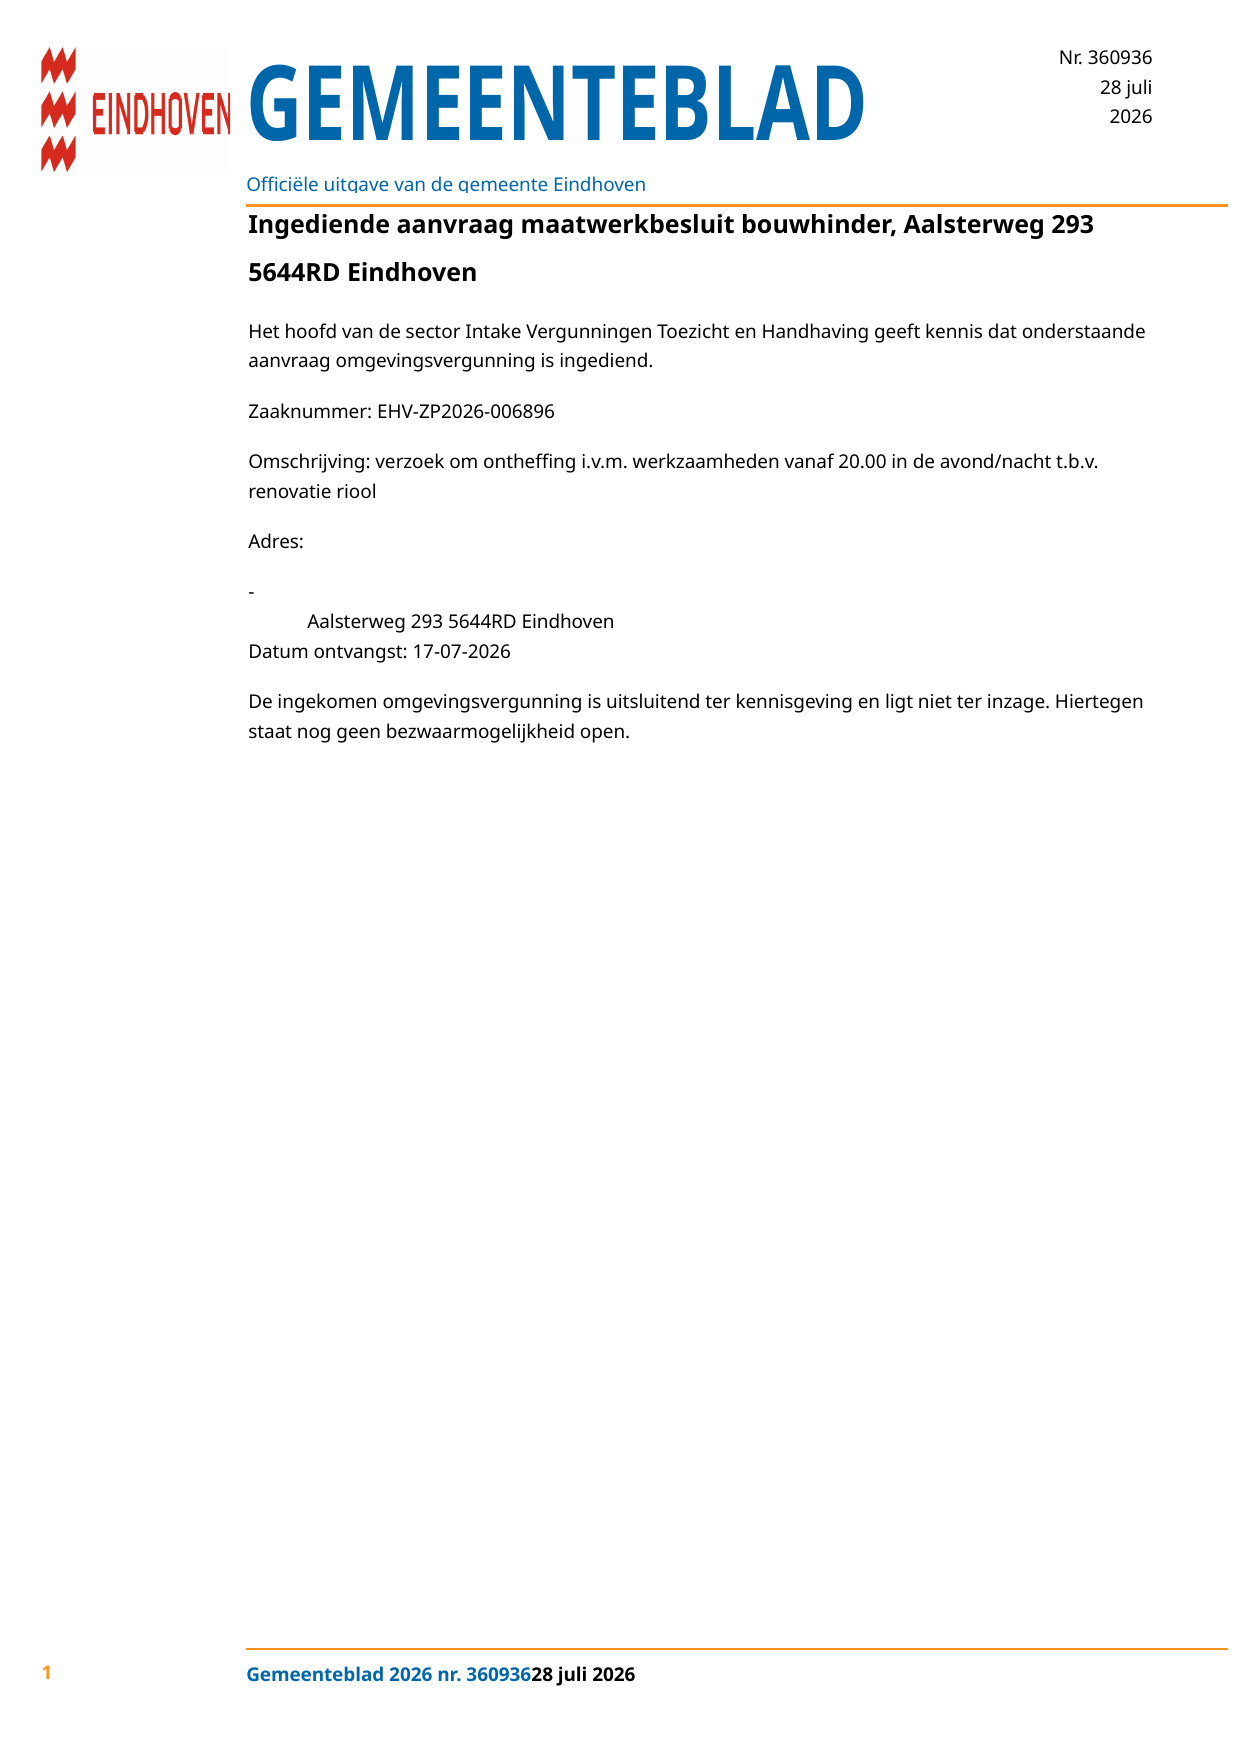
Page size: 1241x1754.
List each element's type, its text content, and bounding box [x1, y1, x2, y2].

picture [41, 47, 231, 172]
text Datum ontvangst: 17-07-2026 [248, 638, 1152, 664]
text Omschrijving: verzoek om ontheffing i.v.m. werkzaamheden vanaf 20.00 in de avond/nacht t.b.v. renovatie riool [248, 448, 1152, 504]
text Ingediende aanvraag maatwerkbesluit bouwhinder, Aalsterweg 293 5644RD Eindhoven [248, 207, 1152, 288]
text Het hoofd van de sector Intake Vergunningen Toezicht en Handhaving geeft kennis dat onderstaande aanvraag omgevingsvergunning is ingediend. [248, 318, 1152, 373]
list Aalsterweg 293 5644RD Eindhoven [248, 608, 1152, 634]
text De ingekomen omgevingsvergunning is uitsluitend ter kennisgeving en ligt niet ter inzage. Hiertegen staat nog geen bezwaarmogelijkheid open. [248, 688, 1152, 744]
text Zaaknummer: EHV-ZP2026-006896 [248, 398, 1152, 424]
text Adres: [248, 528, 1152, 554]
